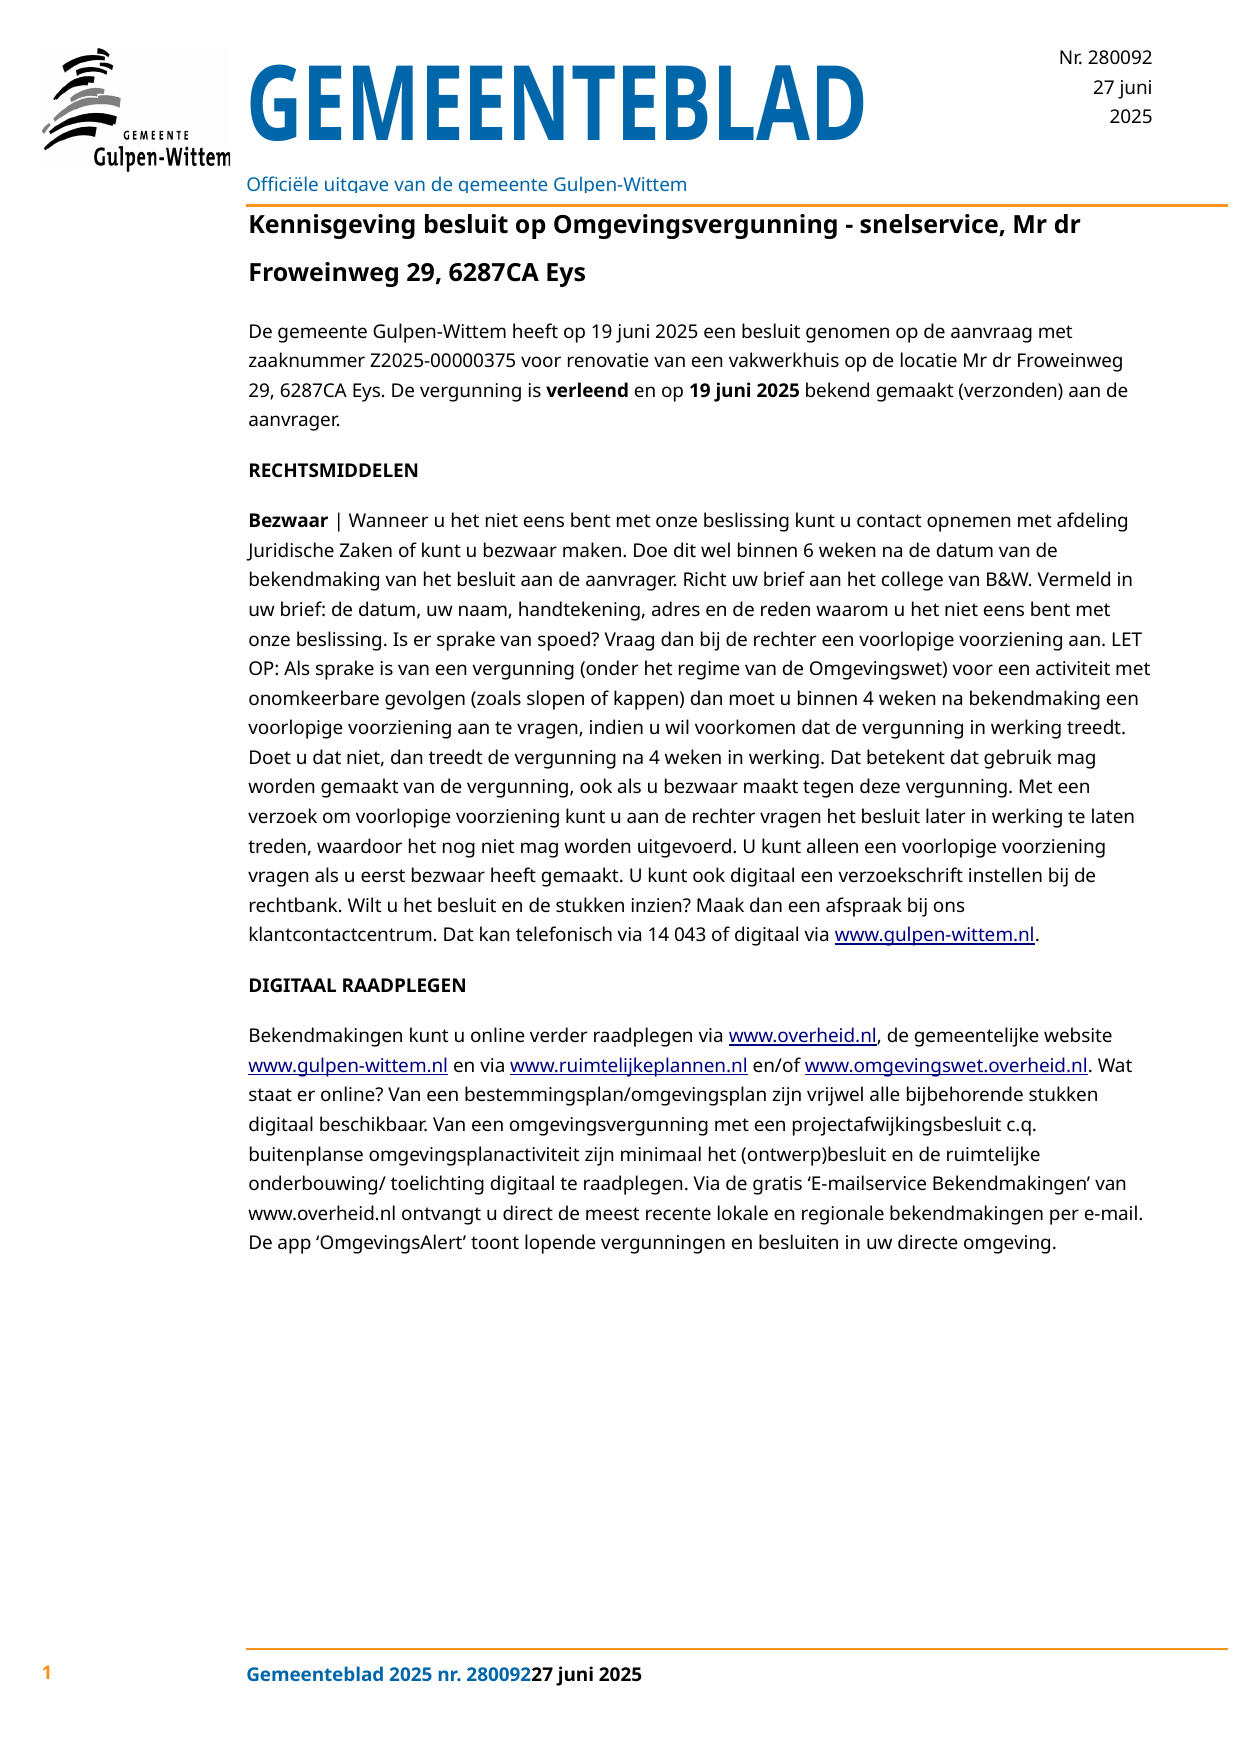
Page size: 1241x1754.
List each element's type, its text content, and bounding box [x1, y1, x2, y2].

text Kennisgeving besluit op Omgevingsvergunning - snelservice, Mr dr Froweinweg 29, 6287CA Eys [248, 207, 1152, 288]
text De gemeente Gulpen-Wittem heeft op 19 juni 2025 een besluit genomen op de aanvraag met zaaknummer Z2025-00000375 voor renovatie van een vakwerkhuis op de locatie Mr dr Froweinweg 29, 6287CA Eys. De vergunning is verleend en op 19 juni 2025 bekend gemaakt (verzonden) aan de aanvrager. [248, 318, 1152, 432]
text Bezwaar | Wanneer u het niet eens bent met onze beslissing kunt u contact opnemen met afdeling Juridische Zaken of kunt u bezwaar maken. Doe dit wel binnen 6 weken na de datum van de bekendmaking van het besluit aan de aanvrager. Richt uw brief aan het college van B&W. Vermeld in uw brief: de datum, uw naam, handtekening, adres en de reden waarom u het niet eens bent met onze beslissing. Is er sprake van spoed? Vraag dan bij de rechter een voorlopige voorziening aan. LET OP: Als sprake is van een vergunning (onder het regime van de Omgevingswet) voor een activiteit met onomkeerbare gevolgen (zoals slopen of kappen) dan moet u binnen 4 weken na bekendmaking een voorlopige voorziening aan te vragen, indien u wil voorkomen dat de vergunning in werking treedt. Doet u dat niet, dan treedt de vergunning na 4 weken in werking. Dat betekent dat gebruik mag worden gemaakt van de vergunning, ook als u bezwaar maakt tegen deze vergunning. Met een verzoek om voorlopige voorziening kunt u aan de rechter vragen het besluit later in werking te laten treden, waardoor het nog niet mag worden uitgevoerd. U kunt alleen een voorlopige voorziening vragen als u eerst bezwaar heeft gemaakt. U kunt ook digitaal een verzoekschrift instellen bij de rechtbank. Wilt u het besluit en de stukken inzien? Maak dan een afspraak bij ons klantcontactcentrum. Dat kan telefonisch via 14 043 of digitaal via www.gulpen-wittem.nl. [248, 507, 1152, 947]
picture [41, 47, 231, 172]
text Bekendmakingen kunt u online verder raadplegen via www.overheid.nl, de gemeentelijke website www.gulpen-wittem.nl en via www.ruimtelijkeplannen.nl en/of www.omgevingswet.overheid.nl. Wat staat er online? Van een bestemmingsplan/omgevingsplan zijn vrijwel alle bijbehorende stukken digitaal beschikbaar. Van een omgevingsvergunning met een projectafwijkingsbesluit c.q. buitenplanse omgevingsplanactiviteit zijn minimaal het (ontwerp)besluit en de ruimtelijke onderbouwing/ toelichting digitaal te raadplegen. Via de gratis ‘E-mailservice Bekendmakingen’ van www.overheid.nl ontvangt u direct de meest recente lokale en regionale bekendmakingen per e-mail. De app ‘OmgevingsAlert’ toont lopende vergunningen en besluiten in uw directe omgeving. [248, 1022, 1152, 1255]
text RECHTSMIDDELEN [248, 457, 1152, 483]
text DIGITAAL RAADPLEGEN [248, 972, 1152, 998]
